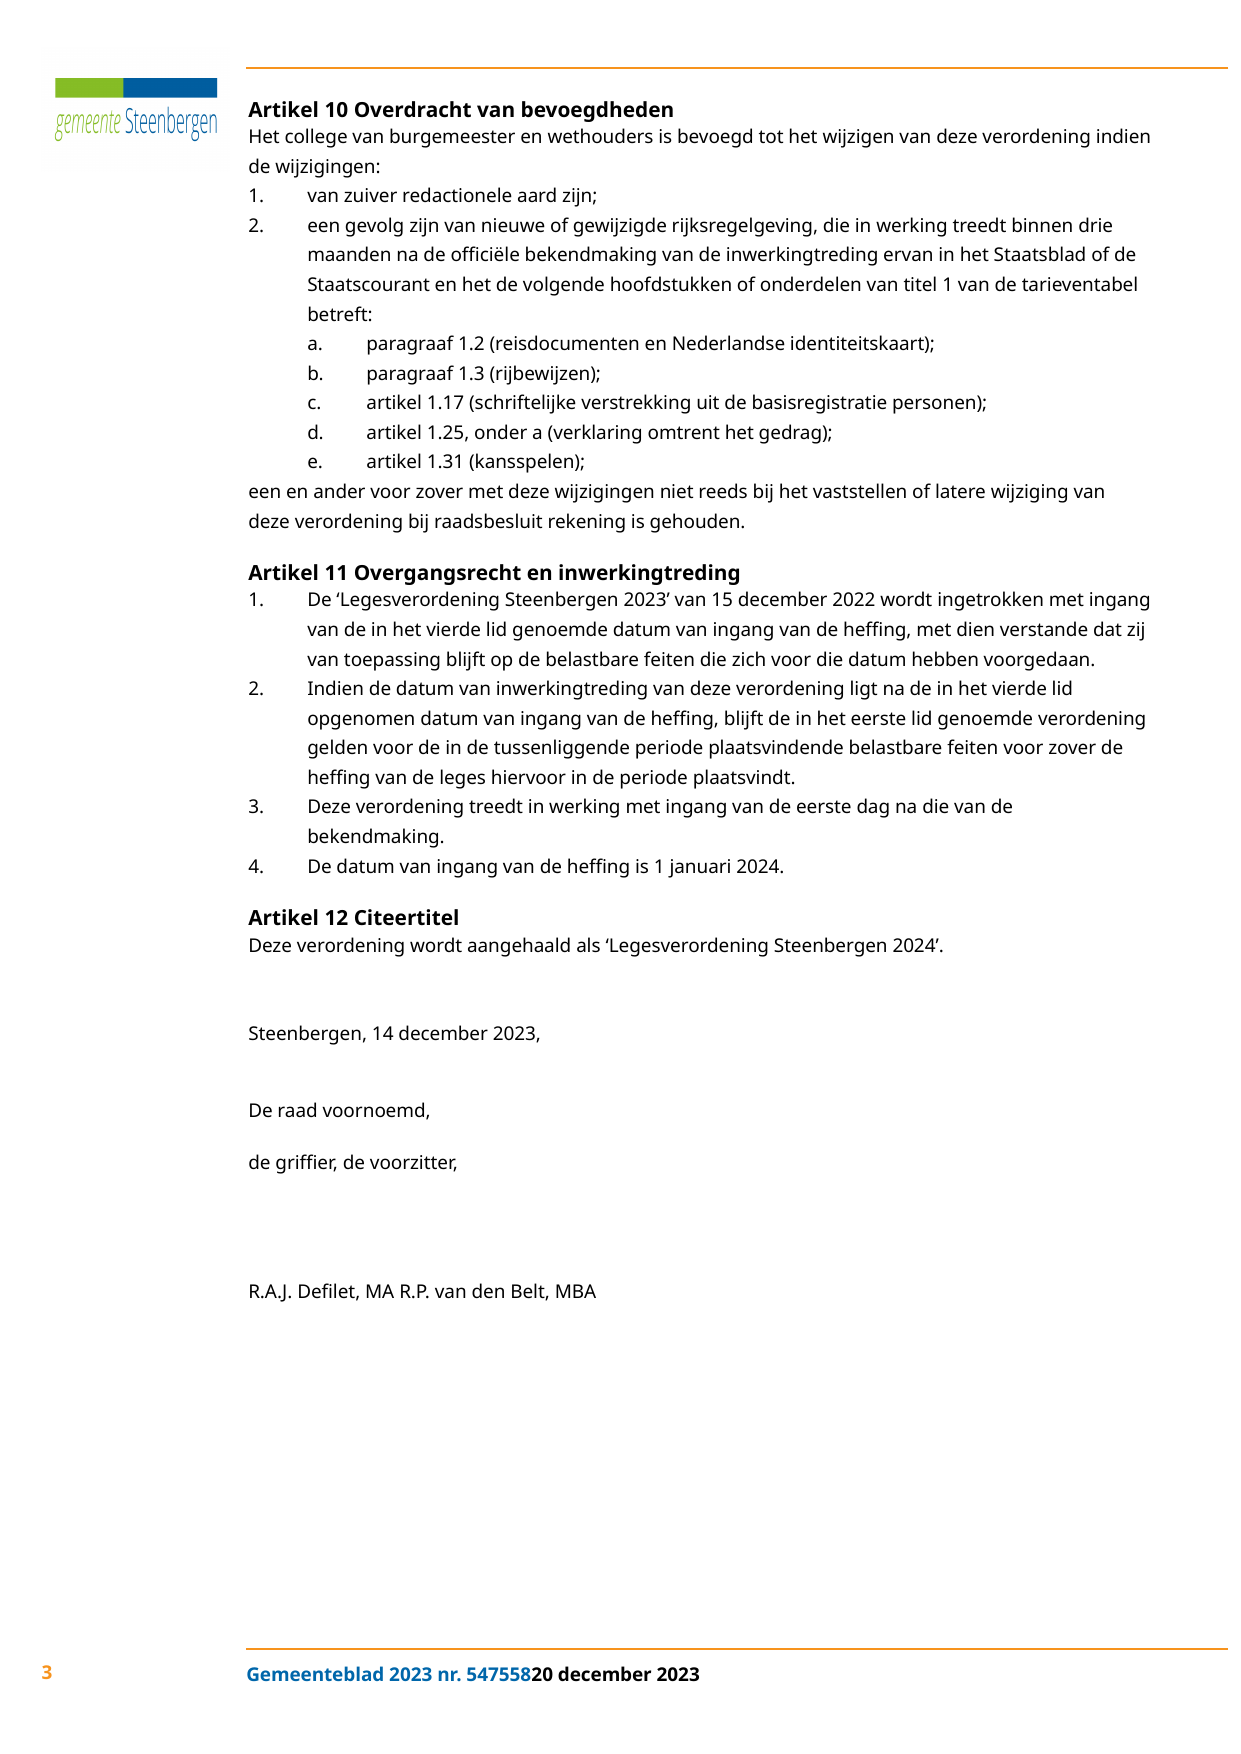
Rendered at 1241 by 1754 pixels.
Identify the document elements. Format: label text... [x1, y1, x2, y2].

text Artikel 10 Overdracht van bevoegdheden [248, 95, 1152, 123]
text de griffier, de voorzitter, [248, 1149, 1152, 1175]
list van zuiver redactionele aard zijn; [248, 182, 1152, 208]
text De raad voornoemd, [248, 1098, 1152, 1123]
list De datum van ingang van de heffing is 1 januari 2024. [248, 853, 1152, 879]
text Deze verordening wordt aangehaald als ‘Legesverordening Steenbergen 2024’. [248, 932, 1152, 957]
list een gevolg zijn van nieuwe of gewijzigde rijksregelgeving, die in werking treedt binnen drie maanden na de officiële bekendmaking van de inwerkingtreding ervan in het Staatsblad of de Staatscourant en het de volgende hoofdstukken of onderdelen van titel 1 van de tarieventabel betreft: [248, 212, 1152, 326]
list De ‘Legesverordening Steenbergen 2023’ van 15 december 2022 wordt ingetrokken met ingang van de in het vierde lid genoemde datum van ingang van de heffing, met dien verstande dat zij van toepassing blijft op de belastbare feiten die zich voor die datum hebben voorgedaan. [248, 587, 1152, 672]
list Indien de datum van inwerkingtreding van deze verordening ligt na de in het vierde lid opgenomen datum van ingang van de heffing, blijft de in het eerste lid genoemde verordening gelden voor de in de tussenliggende periode plaatsvindende belastbare feiten voor zover de heffing van de leges hiervoor in de periode plaatsvindt. [248, 675, 1152, 790]
list Deze verordening treedt in werking met ingang van de eerste dag na die van de bekendmaking. [248, 794, 1152, 849]
list paragraaf 1.3 (rijbewijzen); [307, 360, 1152, 386]
list paragraaf 1.2 (reisdocumenten en Nederlandse identiteitskaart); [307, 330, 1152, 356]
list artikel 1.31 (kansspelen); [307, 449, 1152, 474]
text Artikel 11 Overgangsrecht en inwerkingtreding [248, 558, 1152, 587]
text Steenbergen, 14 december 2023, [248, 1021, 1152, 1046]
text een en ander voor zover met deze wijzigingen niet reeds bij het vaststellen of latere wijziging van deze verordening bij raadsbesluit rekening is gehouden. [248, 478, 1152, 533]
text Het college van burgemeester en wethouders is bevoegd tot het wijzigen van deze verordening indien de wijzigingen: [248, 123, 1152, 178]
text R.A.J. Defilet, MA R.P. van den Belt, MBA [248, 1278, 1152, 1303]
text Artikel 12 Citeertitel [248, 903, 1152, 932]
list artikel 1.17 (schriftelijke verstrekking uit de basisregistratie personen); [307, 389, 1152, 415]
picture [41, 47, 231, 172]
list artikel 1.25, onder a (verklaring omtrent het gedrag); [307, 419, 1152, 445]
